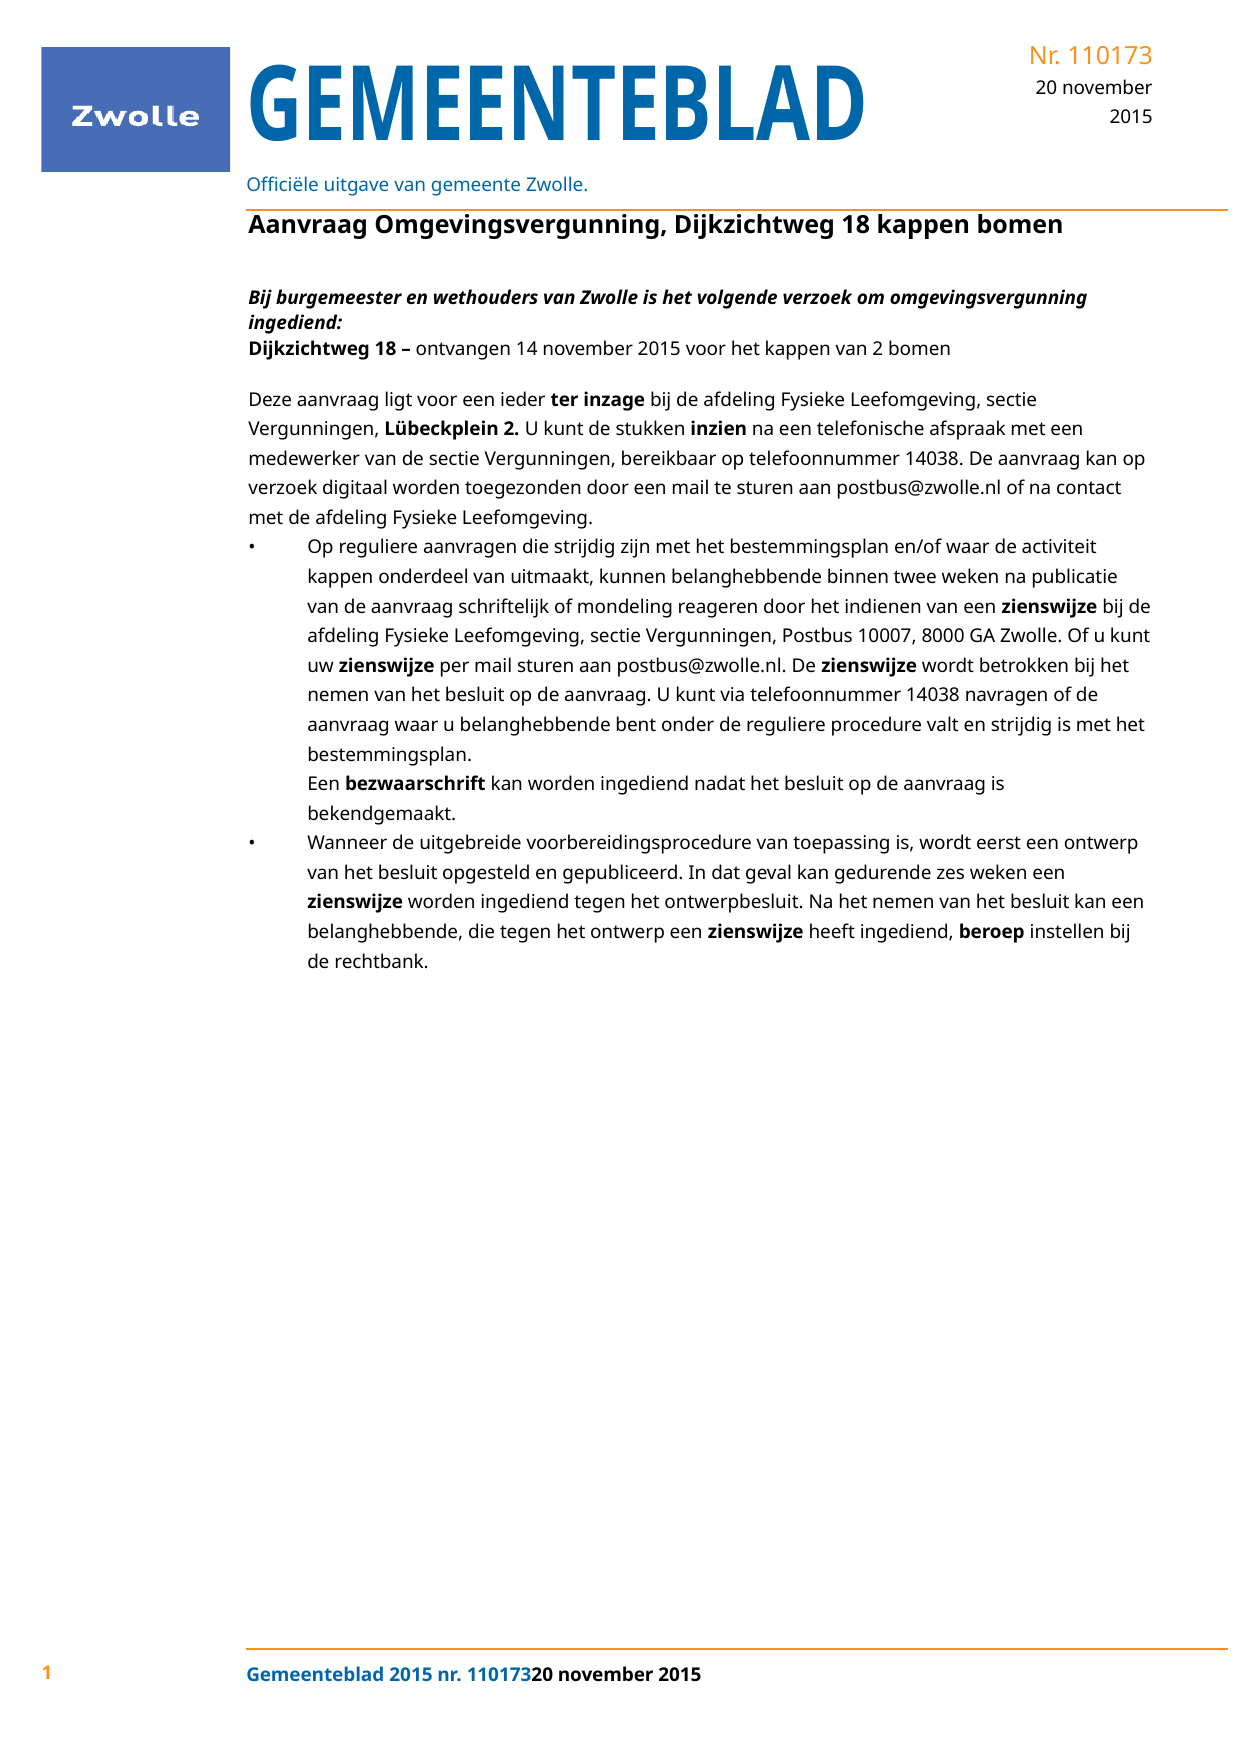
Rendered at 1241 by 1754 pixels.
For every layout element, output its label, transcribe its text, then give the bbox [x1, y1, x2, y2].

text Aanvraag Omgevingsvergunning, Dijkzichtweg 18 kappen bomen [248, 211, 1152, 241]
list Een bezwaarschrift kan worden ingediend nadat het besluit op de aanvraag is bekendgemaakt. [248, 770, 1152, 826]
list Op reguliere aanvragen die strijdig zijn met het bestemmingsplan en/of waar de activiteit kappen onderdeel van uitmaakt, kunnen belanghebbende binnen twee weken na publicatie van de aanvraag schriftelijk of mondeling reageren door het indienen van een zienswijze bij de afdeling Fysieke Leefomgeving, sectie Vergunningen, Postbus 10007, 8000 GA Zwolle. Of u kunt uw zienswijze per mail sturen aan postbus@zwolle.nl. De zienswijze wordt betrokken bij het nemen van het besluit op de aanvraag. U kunt via telefoonnummer 14038 navragen of de aanvraag waar u belanghebbende bent onder de reguliere procedure valt en strijdig is met het bestemmingsplan. [248, 534, 1152, 766]
text Dijkzichtweg 18 – ontvangen 14 november 2015 voor het kappen van 2 bomen [248, 335, 1152, 361]
picture [41, 47, 231, 172]
list Wanneer de uitgebreide voorbereidingsprocedure van toepassing is, wordt eerst een ontwerp van het besluit opgesteld en gepubliceerd. In dat geval kan gedurende zes weken een zienswijze worden ingediend tegen het ontwerpbesluit. Na het nemen van het besluit kan een belanghebbende, die tegen het ontwerp een zienswijze heeft ingediend, beroep instellen bij de rechtbank. [248, 829, 1152, 973]
text Bij burgemeester en wethouders van Zwolle is het volgende verzoek om omgevingsvergunning ingediend: [248, 284, 1152, 335]
text Deze aanvraag ligt voor een ieder ter inzage bij de afdeling Fysieke Leefomgeving, sectie Vergunningen, Lübeckplein 2. U kunt de stukken inzien na een telefonische afspraak met een medewerker van de sectie Vergunningen, bereikbaar op telefoonnummer 14038. De aanvraag kan op verzoek digitaal worden toegezonden door een mail te sturen aan postbus@zwolle.nl of na contact met de afdeling Fysieke Leefomgeving. [248, 386, 1152, 530]
